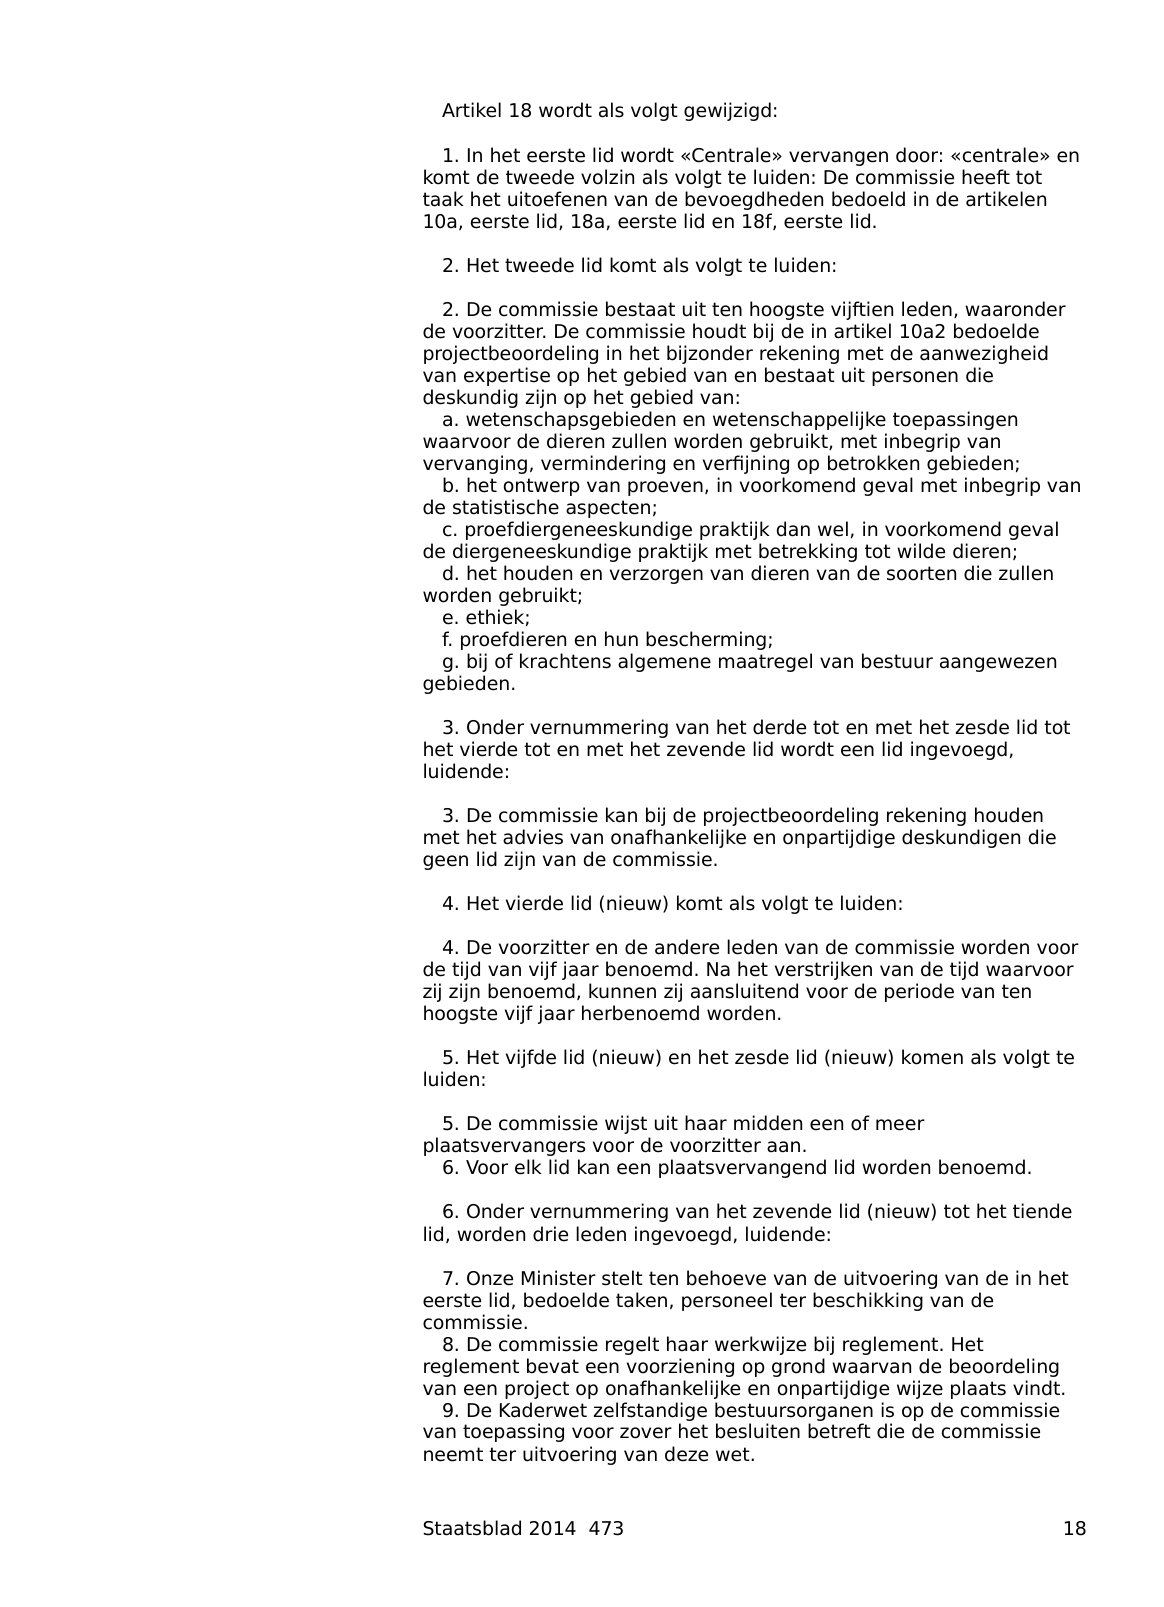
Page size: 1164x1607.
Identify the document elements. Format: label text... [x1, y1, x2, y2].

text d. het houden en verzorgen van dieren van de soorten die zullen worden gebruikt; [422, 563, 1087, 607]
text 1. In het eerste lid wordt «Centrale» vervangen door: «centrale» en komt de tweede volzin als volgt te luiden: De commissie heeft tot taak het uitoefenen van de bevoegdheden bedoeld in de artikelen 10a, eerste lid, 18a, eerste lid en 18f, eerste lid. [422, 144, 1087, 232]
text Artikel 18 wordt als volgt gewijzigd: [422, 100, 1087, 122]
text f. proefdieren en hun bescherming; [422, 628, 1087, 651]
text 9. De Kaderwet zelfstandige bestuursorganen is op de commissie van toepassing voor zover het besluiten betreft die de commissie neemt ter uitvoering van deze wet. [422, 1399, 1087, 1465]
text a. wetenschapsgebieden en wetenschappelijke toepassingen waarvoor de dieren zullen worden gebruikt, met inbegrip van vervanging, vermindering en verfijning op betrokken gebieden; [422, 409, 1087, 475]
text 6. Onder vernummering van het zevende lid (nieuw) tot het tiende lid, worden drie leden ingevoegd, luidende: [422, 1201, 1087, 1245]
text b. het ontwerp van proeven, in voorkomend geval met inbegrip van de statistische aspecten; [422, 475, 1087, 519]
text 3. Onder vernummering van het derde tot en met het zesde lid tot het vierde tot en met het zevende lid wordt een lid ingevoegd, luidende: [422, 717, 1087, 783]
text 2. Het tweede lid komt als volgt te luiden: [422, 255, 1087, 277]
text 6. Voor elk lid kan een plaatsvervangend lid worden benoemd. [422, 1157, 1087, 1179]
text 4. De voorzitter en de andere leden van de commissie worden voor de tijd van vijf jaar benoemd. Na het verstrijken van de tijd waarvoor zij zijn benoemd, kunnen zij aansluitend voor de periode van ten hoogste vijf jaar herbenoemd worden. [422, 937, 1087, 1025]
text e. ethiek; [422, 607, 1087, 628]
text 5. De commissie wijst uit haar midden een of meer plaatsvervangers voor de voorzitter aan. [422, 1113, 1087, 1157]
text 5. Het vijfde lid (nieuw) en het zesde lid (nieuw) komen als volgt te luiden: [422, 1047, 1087, 1091]
text 3. De commissie kan bij de projectbeoordeling rekening houden met het advies van onafhankelijke en onpartijdige deskundigen die geen lid zijn van de commissie. [422, 805, 1087, 871]
text 7. Onze Minister stelt ten behoeve van de uitvoering van de in het eerste lid, bedoelde taken, personeel ter beschikking van de commissie. [422, 1268, 1087, 1333]
text 4. Het vierde lid (nieuw) komt als volgt te luiden: [422, 893, 1087, 915]
text 8. De commissie regelt haar werkwijze bij reglement. Het reglement bevat een voorziening op grond waarvan de beoordeling van een project op onafhankelijke en onpartijdige wijze plaats vindt. [422, 1333, 1087, 1399]
text g. bij of krachtens algemene maatregel van bestuur aangewezen gebieden. [422, 651, 1087, 694]
text c. proefdiergeneeskundige praktijk dan wel, in voorkomend geval de diergeneeskundige praktijk met betrekking tot wilde dieren; [422, 519, 1087, 563]
text 2. De commissie bestaat uit ten hoogste vijftien leden, waaronder de voorzitter. De commissie houdt bij de in artikel 10a2 bedoelde projectbeoordeling in het bijzonder rekening met de aanwezigheid van expertise op het gebied van en bestaat uit personen die deskundig zijn op het gebied van: [422, 299, 1087, 409]
